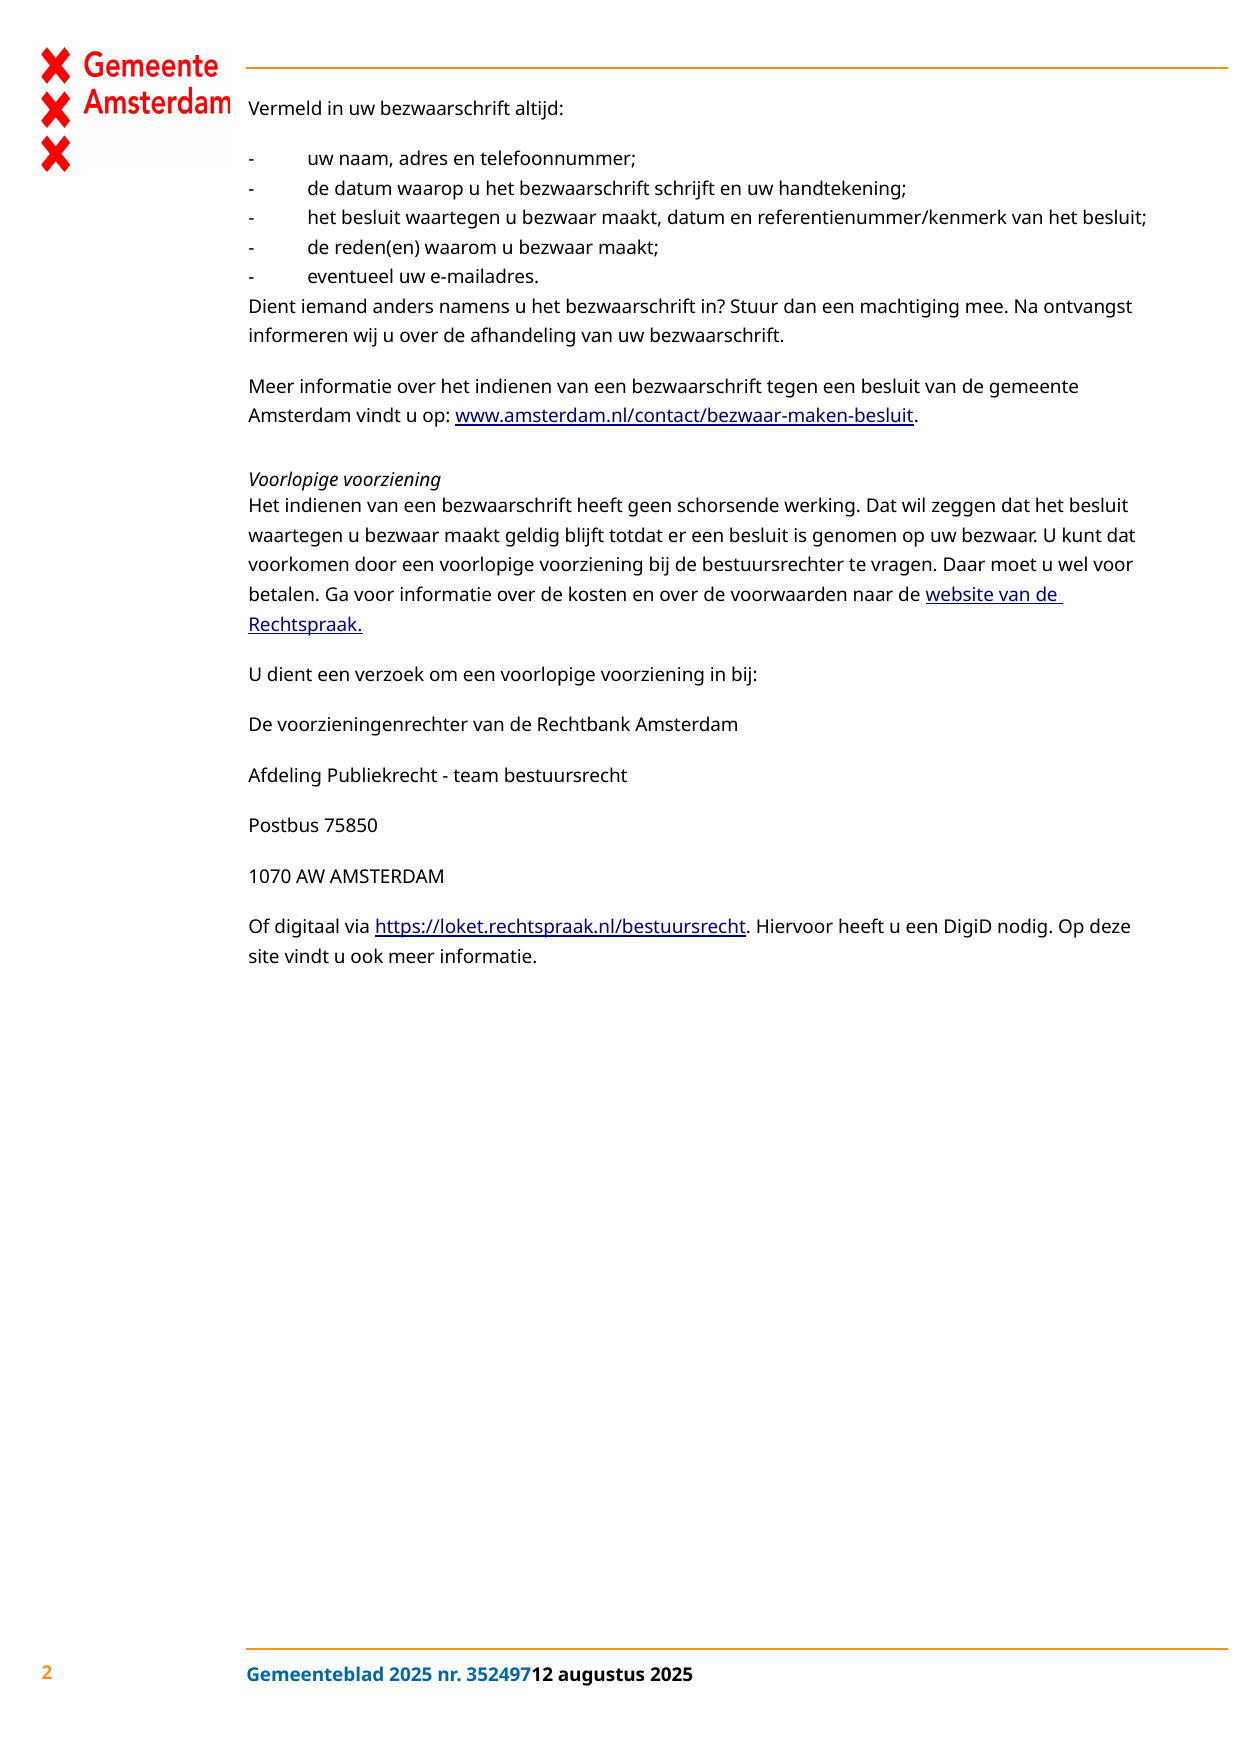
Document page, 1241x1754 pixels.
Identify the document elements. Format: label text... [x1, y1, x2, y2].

text Of digitaal via https://loket.rechtspraak.nl/bestuursrecht. Hiervoor heeft u een DigiD nodig. Op deze site vindt u ook meer informatie. [248, 913, 1152, 968]
text Het indienen van een bezwaarschrift heeft geen schorsende werking. Dat wil zeggen dat het besluit waartegen u bezwaar maakt geldig blijft totdat er een besluit is genomen op uw bezwaar. U kunt dat voorkomen door een voorlopige voorziening bij de bestuursrechter te vragen. Daar moet u wel voor betalen. Ga voor informatie over de kosten en over de voorwaarden naar de website van de Rechtspraak. [248, 492, 1152, 636]
text Dient iemand anders namens u het bezwaarschrift in? Stuur dan een machtiging mee. Na ontvangst informeren wij u over de afhandeling van uw bezwaarschrift. [248, 293, 1152, 348]
text Afdeling Publiekrecht - team bestuursrecht [248, 762, 1152, 788]
text Postbus 75850 [248, 812, 1152, 838]
list eventueel uw e-mailadres. [248, 263, 1152, 289]
text U dient een verzoek om een voorlopige voorziening in bij: [248, 661, 1152, 687]
text Voorlopige voorziening [248, 467, 1152, 492]
text De voorzieningenrechter van de Rechtbank Amsterdam [248, 712, 1152, 737]
list de datum waarop u het bezwaarschrift schrijft en uw handtekening; [248, 175, 1152, 201]
text 1070 AW AMSTERDAM [248, 863, 1152, 888]
text Vermeld in uw bezwaarschrift altijd: [248, 95, 1152, 121]
list uw naam, adres en telefoonnummer; [248, 145, 1152, 171]
picture [41, 47, 231, 172]
list de reden(en) waarom u bezwaar maakt; [248, 234, 1152, 260]
list het besluit waartegen u bezwaar maakt, datum en referentienummer/kenmerk van het besluit; [248, 204, 1152, 230]
text Meer informatie over het indienen van een bezwaarschrift tegen een besluit van de gemeente Amsterdam vindt u op: www.amsterdam.nl/contact/bezwaar-maken-besluit. [248, 373, 1152, 428]
